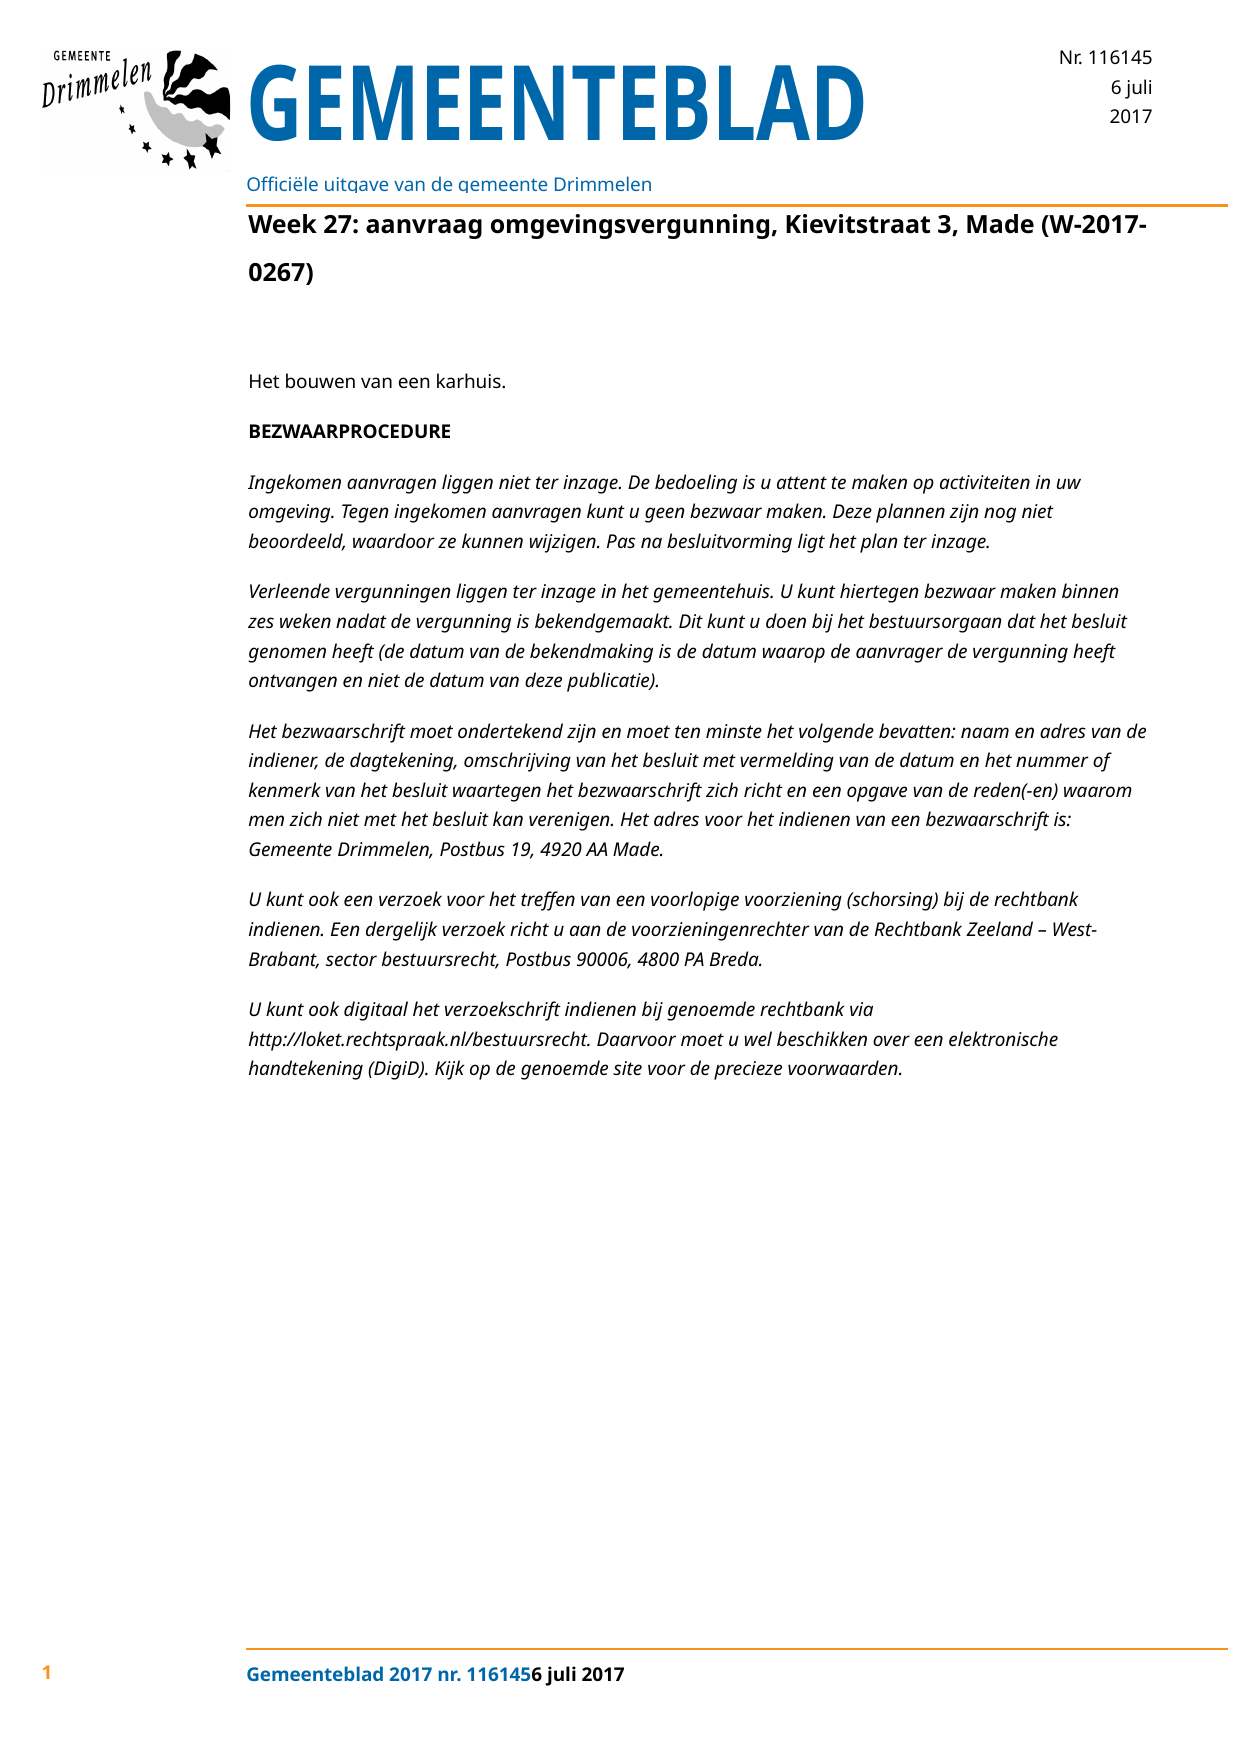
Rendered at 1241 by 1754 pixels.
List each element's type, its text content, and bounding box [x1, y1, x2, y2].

text Het bezwaarschrift moet ondertekend zijn en moet ten minste het volgende bevatten: naam en adres van de indiener, de dagtekening, omschrijving van het besluit met vermelding van de datum en het nummer of kenmerk van het besluit waartegen het bezwaarschrift zich richt en een opgave van de reden(-en) waarom men zich niet met het besluit kan verenigen. Het adres voor het indienen van een bezwaarschrift is: Gemeente Drimmelen, Postbus 19, 4920 AA Made. [248, 718, 1152, 862]
text Het bouwen van een karhuis. [248, 368, 1152, 394]
picture [41, 47, 231, 172]
text BEZWAARPROCEDURE [248, 419, 1152, 444]
text U kunt ook een verzoek voor het treffen van een voorlopige voorziening (schorsing) bij de rechtbank indienen. Een dergelijk verzoek richt u aan de voorzieningenrechter van de Rechtbank Zeeland – West-Brabant, sector bestuursrecht, Postbus 90006, 4800 PA Breda. [248, 887, 1152, 972]
text U kunt ook digitaal het verzoekschrift indienen bij genoemde rechtbank via http://loket.rechtspraak.nl/bestuursrecht. Daarvoor moet u wel beschikken over een elektronische handtekening (DigiD). Kijk op de genoemde site voor de precieze voorwaarden. [248, 996, 1152, 1081]
text Week 27: aanvraag omgevingsvergunning, Kievitstraat 3, Made (W-2017-0267) [248, 207, 1152, 288]
text Ingekomen aanvragen liggen niet ter inzage. De bedoeling is u attent te maken op activiteiten in uw omgeving. Tegen ingekomen aanvragen kunt u geen bezwaar maken. Deze plannen zijn nog niet beoordeeld, waardoor ze kunnen wijzigen. Pas na besluitvorming ligt het plan ter inzage. [248, 469, 1152, 554]
text Verleende vergunningen liggen ter inzage in het gemeentehuis. U kunt hiertegen bezwaar maken binnen zes weken nadat de vergunning is bekendgemaakt. Dit kunt u doen bij het bestuursorgaan dat het besluit genomen heeft (de datum van de bekendmaking is de datum waarop de aanvrager de vergunning heeft ontvangen en niet de datum van deze publicatie). [248, 579, 1152, 693]
